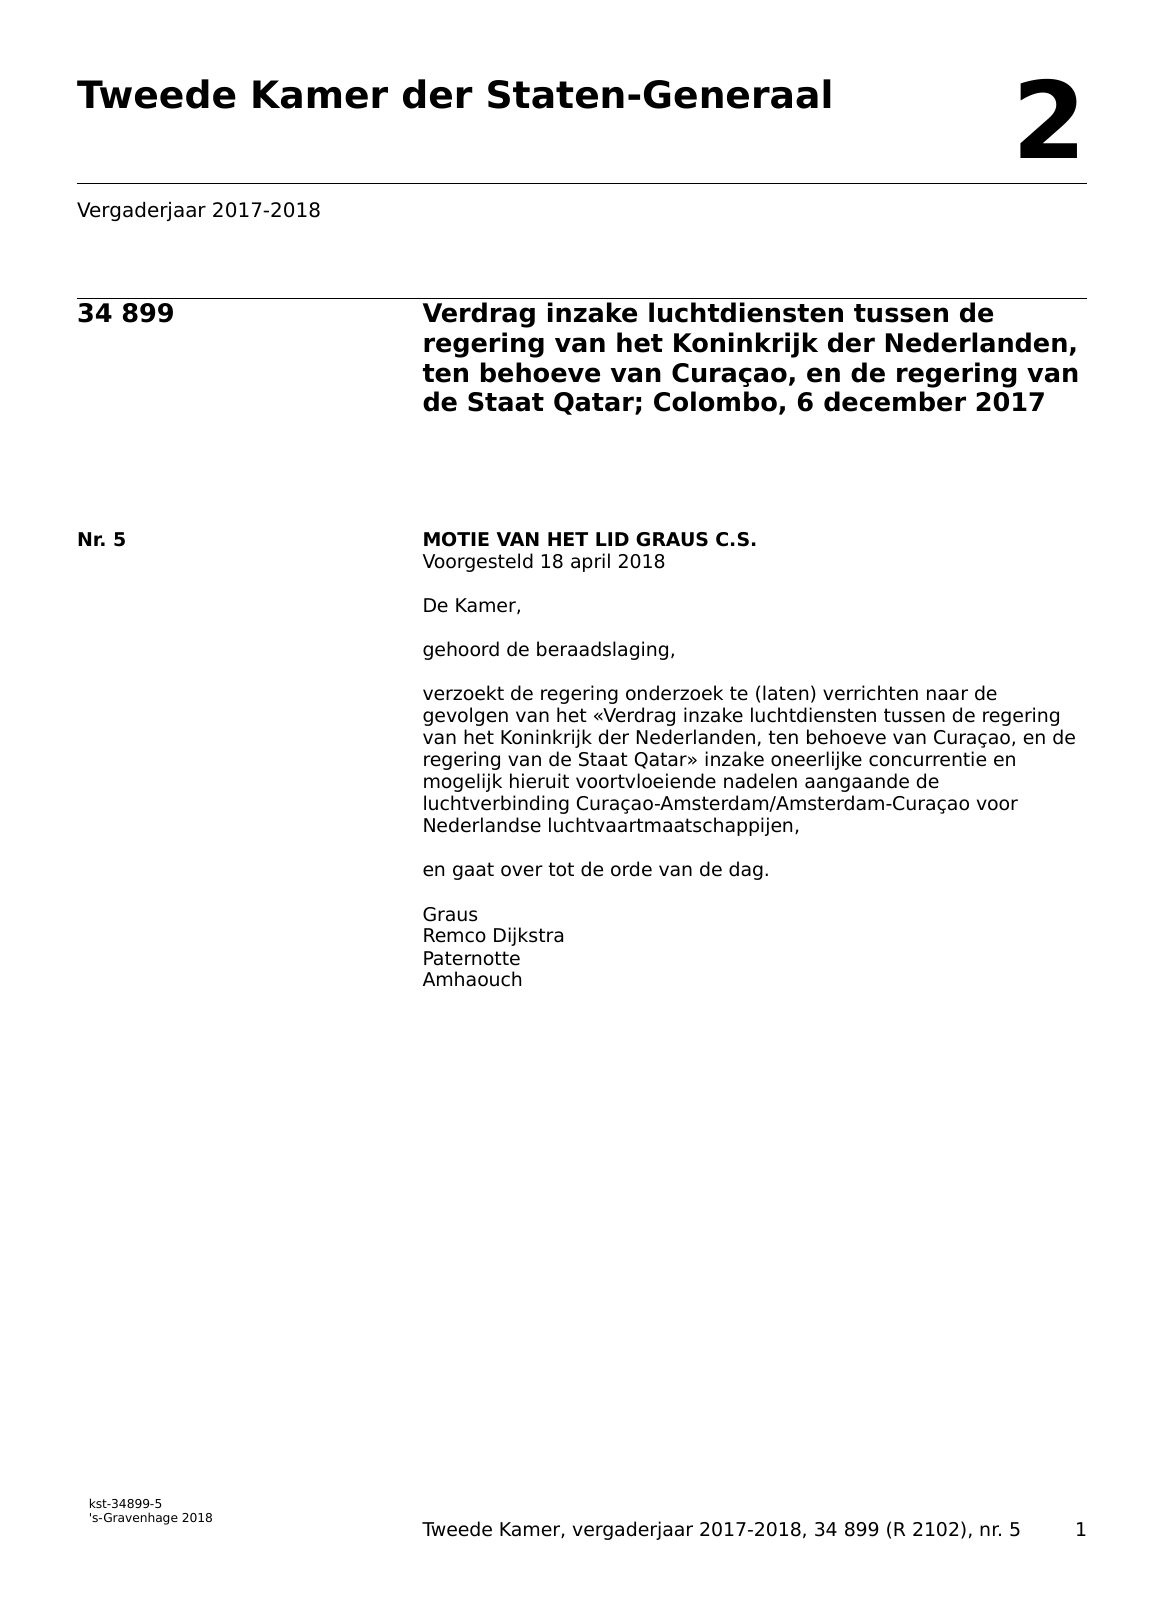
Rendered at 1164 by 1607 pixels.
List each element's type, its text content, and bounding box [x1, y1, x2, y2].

text Amhaouch [422, 969, 1087, 991]
text en gaat over tot de orde van de dag. [422, 859, 1087, 881]
text Paternotte [422, 947, 1087, 969]
text verzoekt de regering onderzoek te (laten) verrichten naar de gevolgen van het «Verdrag inzake luchtdiensten tussen de regering van het Koninkrijk der Nederlanden, ten behoeve van Curaçao, en de regering van de Staat Qatar» inzake oneerlijke concurrentie en mogelijk hieruit voortvloeiende nadelen aangaande de luchtverbinding Curaçao-Amsterdam/Amsterdam-Curaçao voor Nederlandse luchtvaartmaatschappijen, [422, 683, 1087, 837]
text Remco Dijkstra [422, 925, 1087, 947]
subtitle 34 899 Verdrag inzake luchtdiensten tussen de regering van het Koninkrijk der Nederlanden, ten behoeve van Curaçao, en de regering van de Staat Qatar; Colombo, 6 december 2017 [77, 299, 1087, 418]
text kst-34899-5 [88, 1497, 323, 1511]
table_header Tweede Kamer der Staten-Generaal [77, 59, 886, 183]
text Voorgesteld 18 april 2018 [422, 551, 1087, 573]
subtitle Nr. 5 MOTIE VAN HET LID GRAUS C.S. [77, 529, 1087, 551]
text gehoord de beraadslaging, [422, 639, 1087, 661]
table_cell Vergaderjaar 2017-2018 [77, 184, 1087, 298]
table_header 2 [886, 59, 1087, 183]
text Graus [422, 903, 1087, 925]
text 's-Gravenhage 2018 [88, 1511, 323, 1525]
text De Kamer, [422, 595, 1087, 617]
